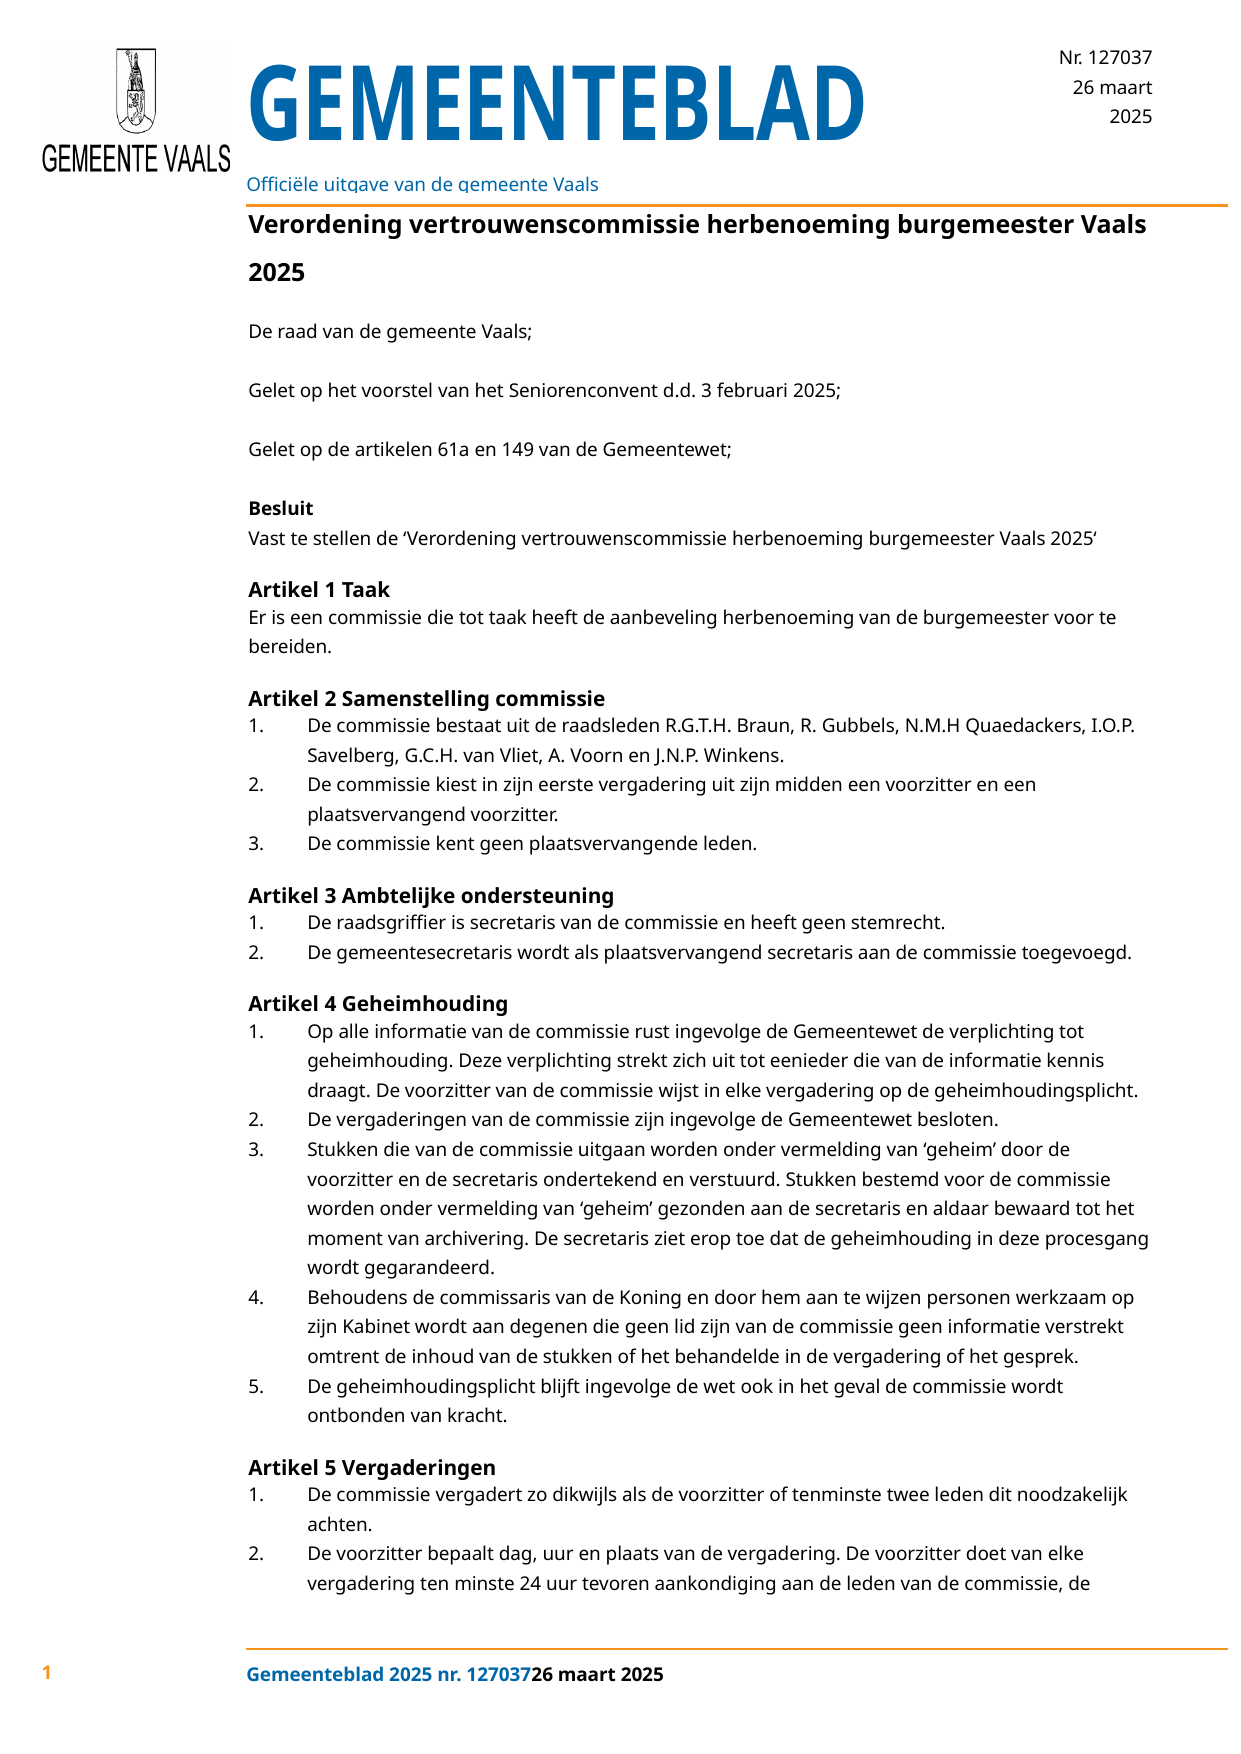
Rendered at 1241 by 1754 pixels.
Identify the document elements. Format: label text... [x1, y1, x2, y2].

list De gemeentesecretaris wordt als plaatsvervangend secretaris aan de commissie toegevoegd. [248, 939, 1152, 965]
list De raadsgriffier is secretaris van de commissie en heeft geen stemrecht. [248, 909, 1152, 935]
text Verordening vertrouwenscommissie herbenoeming burgemeester Vaals 2025 [248, 207, 1152, 288]
list De commissie vergadert zo dikwijls als de voorzitter of tenminste twee leden dit noodzakelijk achten. [248, 1481, 1152, 1537]
text Artikel 5 Vergaderingen [248, 1453, 1152, 1481]
text Artikel 1 Taak [248, 575, 1152, 604]
text Artikel 4 Geheimhouding [248, 989, 1152, 1018]
text Besluit [248, 495, 1152, 521]
list Stukken die van de commissie uitgaan worden onder vermelding van ‘geheim’ door de voorzitter en de secretaris ondertekend en verstuurd. Stukken bestemd voor de commissie worden onder vermelding van ‘geheim’ gezonden aan de secretaris en aldaar bewaard tot het moment van archivering. De secretaris ziet erop toe dat de geheimhouding in deze procesgang wordt gegarandeerd. [248, 1136, 1152, 1280]
text Gelet op het voorstel van het Seniorenconvent d.d. 3 februari 2025; [248, 377, 1152, 403]
list De voorzitter bepaalt dag, uur en plaats van de vergadering. De voorzitter doet van elke vergadering ten minste 24 uur tevoren aankondiging aan de leden van de commissie, de [248, 1541, 1152, 1596]
text De raad van de gemeente Vaals; [248, 318, 1152, 344]
text Artikel 2 Samenstelling commissie [248, 684, 1152, 712]
list Op alle informatie van de commissie rust ingevolge de Gemeentewet de verplichting tot geheimhouding. Deze verplichting strekt zich uit tot eenieder die van de informatie kennis draagt. De voorzitter van de commissie wijst in elke vergadering op de geheimhoudingsplicht. [248, 1018, 1152, 1103]
list De commissie bestaat uit de raadsleden R.G.T.H. Braun, R. Gubbels, N.M.H Quaedackers, I.O.P. Savelberg, G.C.H. van Vliet, A. Voorn en J.N.P. Winkens. [248, 712, 1152, 768]
text Er is een commissie die tot taak heeft de aanbeveling herbenoeming van de burgemeester voor te bereiden. [248, 604, 1152, 659]
list De vergaderingen van de commissie zijn ingevolge de Gemeentewet besloten. [248, 1107, 1152, 1132]
list Behoudens de commissaris van de Koning en door hem aan te wijzen personen werkzaam op zijn Kabinet wordt aan degenen die geen lid zijn van de commissie geen informatie verstrekt omtrent de inhoud van de stukken of het behandelde in de vergadering of het gesprek. [248, 1284, 1152, 1369]
list De commissie kent geen plaatsvervangende leden. [248, 831, 1152, 856]
text Gelet op de artikelen 61a en 149 van de Gemeentewet; [248, 436, 1152, 462]
picture [41, 47, 231, 172]
text Artikel 3 Ambtelijke ondersteuning [248, 881, 1152, 909]
list De commissie kiest in zijn eerste vergadering uit zijn midden een voorzitter en een plaatsvervangend voorzitter. [248, 771, 1152, 827]
list De geheimhoudingsplicht blijft ingevolge de wet ook in het geval de commissie wordt ontbonden van kracht. [248, 1373, 1152, 1428]
text Vast te stellen de ‘Verordening vertrouwenscommissie herbenoeming burgemeester Vaals 2025‘ [248, 525, 1152, 551]
